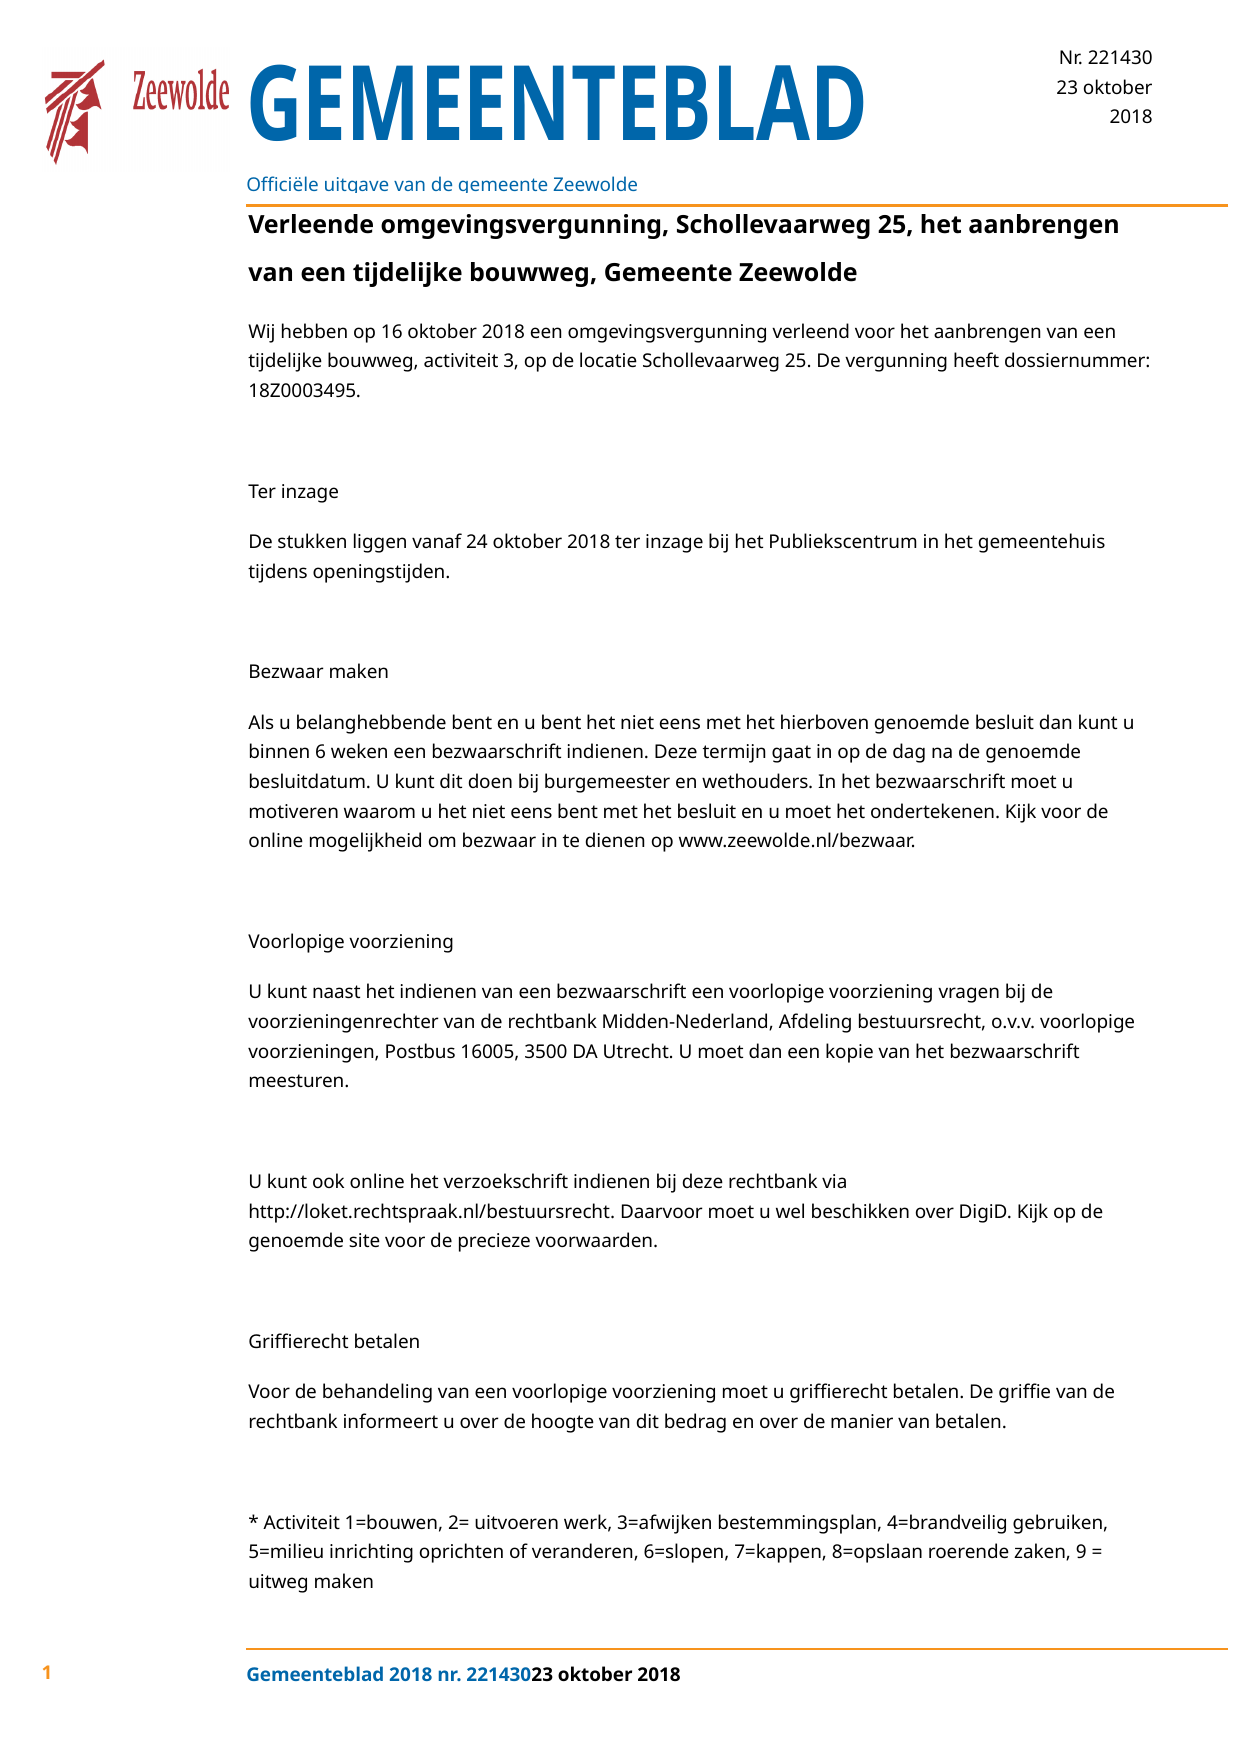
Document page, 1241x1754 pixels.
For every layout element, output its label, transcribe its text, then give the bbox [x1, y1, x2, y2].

text Ter inzage [248, 478, 1152, 504]
text Griffierecht betalen [248, 1328, 1152, 1354]
text Wij hebben op 16 oktober 2018 een omgevingsvergunning verleend voor het aanbrengen van een tijdelijke bouwweg, activiteit 3, op de locatie Schollevaarweg 25. De vergunning heeft dossiernummer: 18Z0003495. [248, 318, 1152, 403]
text U kunt naast het indienen van een bezwaarschrift een voorlopige voorziening vragen bij de voorzieningenrechter van de rechtbank Midden-Nederland, Afdeling bestuursrecht, o.v.v. voorlopige voorzieningen, Postbus 16005, 3500 DA Utrecht. U moet dan een kopie van het bezwaarschrift meesturen. [248, 979, 1152, 1093]
text * Activiteit 1=bouwen, 2= uitvoeren werk, 3=afwijken bestemmingsplan, 4=brandveilig gebruiken, 5=milieu inrichting oprichten of veranderen, 6=slopen, 7=kappen, 8=opslaan roerende zaken, 9 = uitweg maken [248, 1509, 1152, 1594]
text Voorlopige voorziening [248, 928, 1152, 954]
text Voor de behandeling van een voorlopige voorziening moet u griffierecht betalen. De griffie van de rechtbank informeert u over de hoogte van dit bedrag en over de manier van betalen. [248, 1379, 1152, 1434]
text Verleende omgevingsvergunning, Schollevaarweg 25, het aanbrengen van een tijdelijke bouwweg, Gemeente Zeewolde [248, 207, 1152, 288]
text U kunt ook online het verzoekschrift indienen bij deze rechtbank via http://loket.rechtspraak.nl/bestuursrecht. Daarvoor moet u wel beschikken over DigiD. Kijk op de genoemde site voor de precieze voorwaarden. [248, 1168, 1152, 1253]
picture [41, 47, 231, 172]
text Bezwaar maken [248, 659, 1152, 684]
text Als u belanghebbende bent en u bent het niet eens met het hierboven genoemde besluit dan kunt u binnen 6 weken een bezwaarschrift indienen. Deze termijn gaat in op de dag na de genoemde besluitdatum. U kunt dit doen bij burgemeester en wethouders. In het bezwaarschrift moet u motiveren waarom u het niet eens bent met het besluit en u moet het ondertekenen. Kijk voor de online mogelijkheid om bezwaar in te dienen op www.zeewolde.nl/bezwaar. [248, 709, 1152, 853]
text De stukken liggen vanaf 24 oktober 2018 ter inzage bij het Publiekscentrum in het gemeentehuis tijdens openingstijden. [248, 528, 1152, 584]
